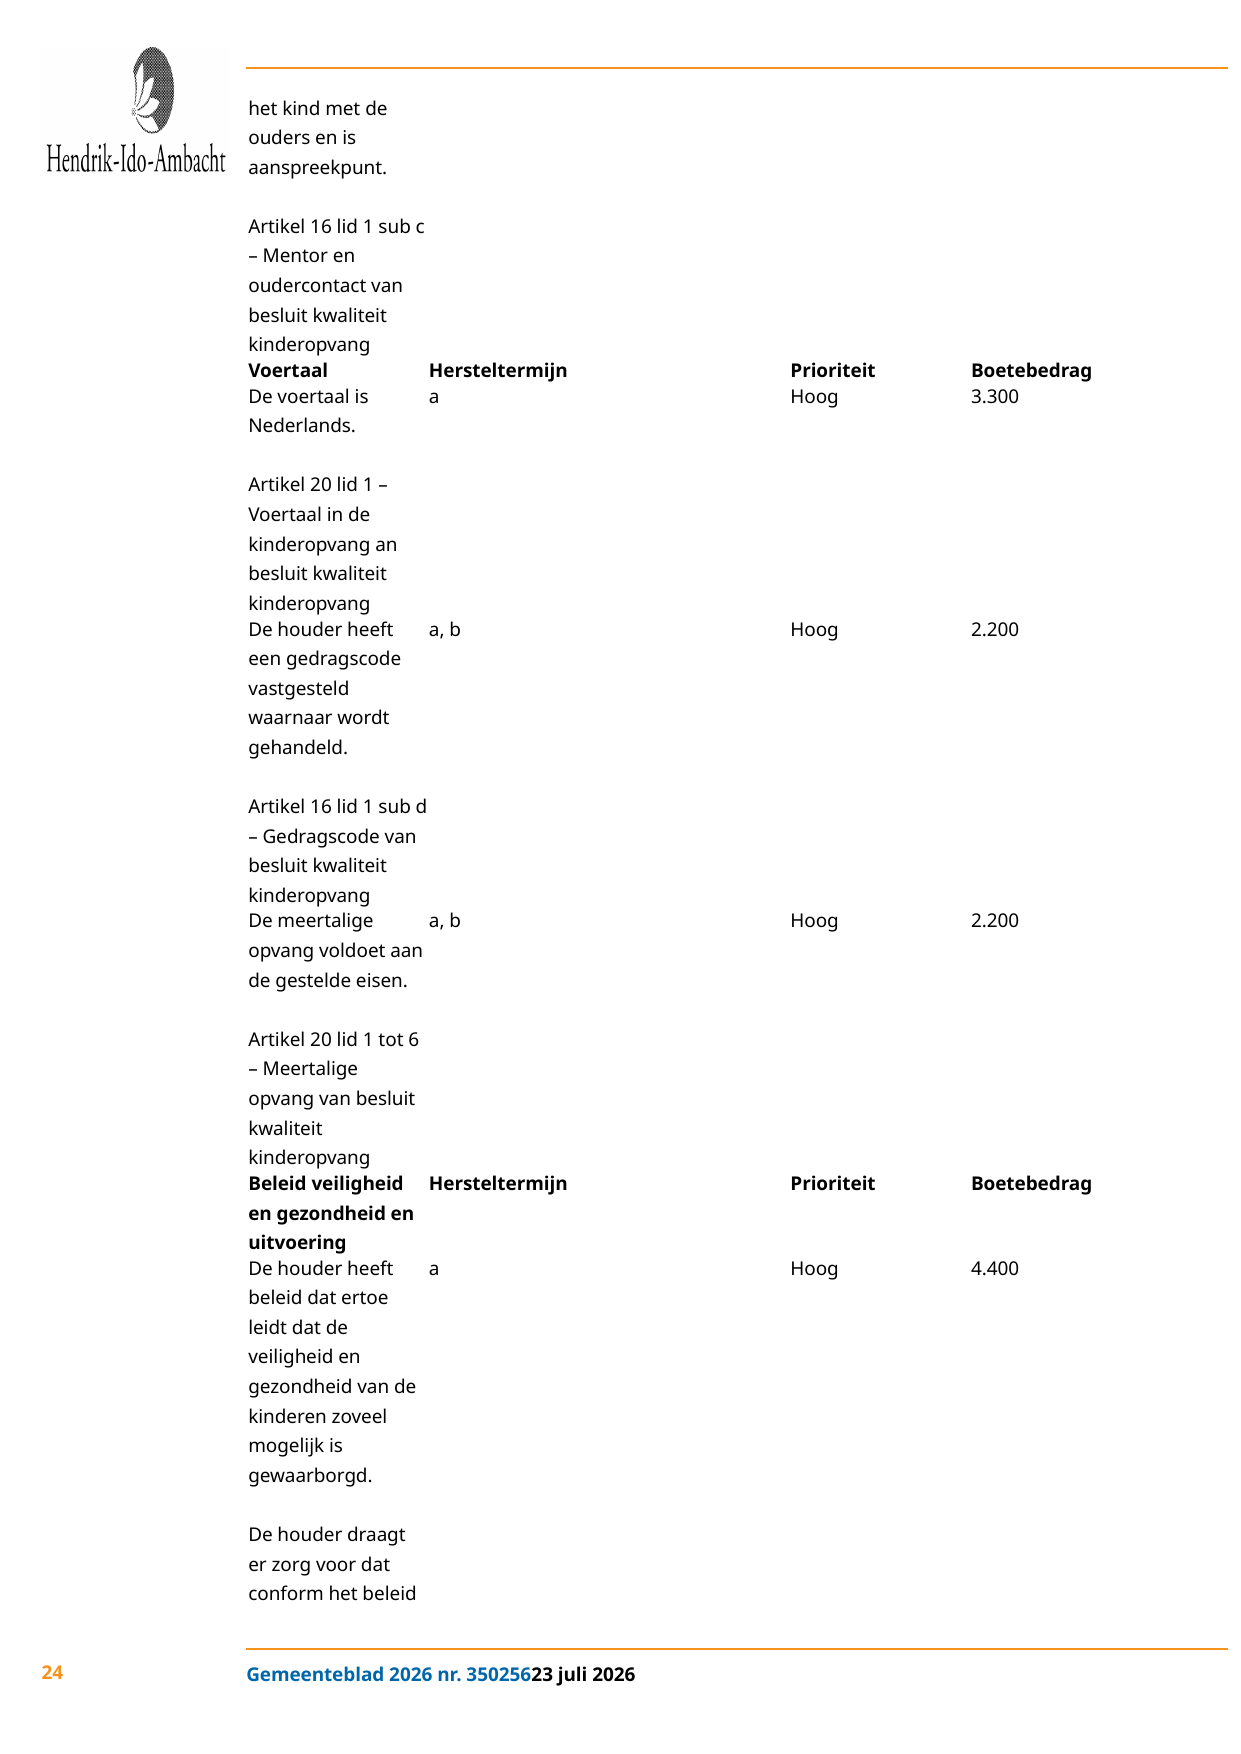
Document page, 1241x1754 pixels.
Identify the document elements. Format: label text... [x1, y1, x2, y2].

table_cell Boetebedrag [971, 1170, 1152, 1255]
table_cell 3.300 [971, 383, 1152, 616]
table_cell 2.200 [971, 616, 1152, 908]
picture [41, 47, 231, 172]
table_cell Hoog [790, 908, 971, 1170]
table_cell Prioriteit [790, 357, 971, 383]
table_cell De houder heeft een gedragscode vastgesteld waarnaar wordt gehandeld. Artikel 16 lid 1 sub d – Gedragscode van besluit kwaliteit kinderopvang [248, 616, 429, 908]
table_cell De meertalige opvang voldoet aan de gestelde eisen. Artikel 20 lid 1 tot 6 – Meertalige opvang van besluit kwaliteit kinderopvang [248, 908, 429, 1170]
table_cell Voertaal [248, 357, 429, 383]
table_cell [790, 95, 971, 357]
table_cell Boetebedrag [971, 357, 1152, 383]
table_cell Hoog [790, 616, 971, 908]
table_cell De houder heeft beleid dat ertoe leidt dat de veiligheid en gezondheid van de kinderen zoveel mogelijk is gewaarborgd. De houder draagt er zorg voor dat conform het beleid [248, 1255, 429, 1606]
table_cell [971, 95, 1152, 357]
table_cell Hersteltermijn [429, 1170, 790, 1255]
table_cell a, b [429, 908, 790, 1170]
table_cell 4.400 [971, 1255, 1152, 1606]
table_cell De voertaal is Nederlands. Artikel 20 lid 1 – Voertaal in de kinderopvang an besluit kwaliteit kinderopvang [248, 383, 429, 616]
table_cell a, b [429, 616, 790, 908]
table_cell [429, 95, 790, 357]
table_cell a [429, 383, 790, 616]
table_cell Hoog [790, 383, 971, 616]
table_cell Prioriteit [790, 1170, 971, 1255]
table_cell Hoog [790, 1255, 971, 1606]
table_cell 2.200 [971, 908, 1152, 1170]
table_cell Beleid veiligheid en gezondheid en uitvoering [248, 1170, 429, 1255]
table_cell a [429, 1255, 790, 1606]
table_cell het kind met de ouders en is aanspreekpunt. Artikel 16 lid 1 sub c – Mentor en oudercontact van besluit kwaliteit kinderopvang [248, 95, 429, 357]
table_cell Hersteltermijn [429, 357, 790, 383]
